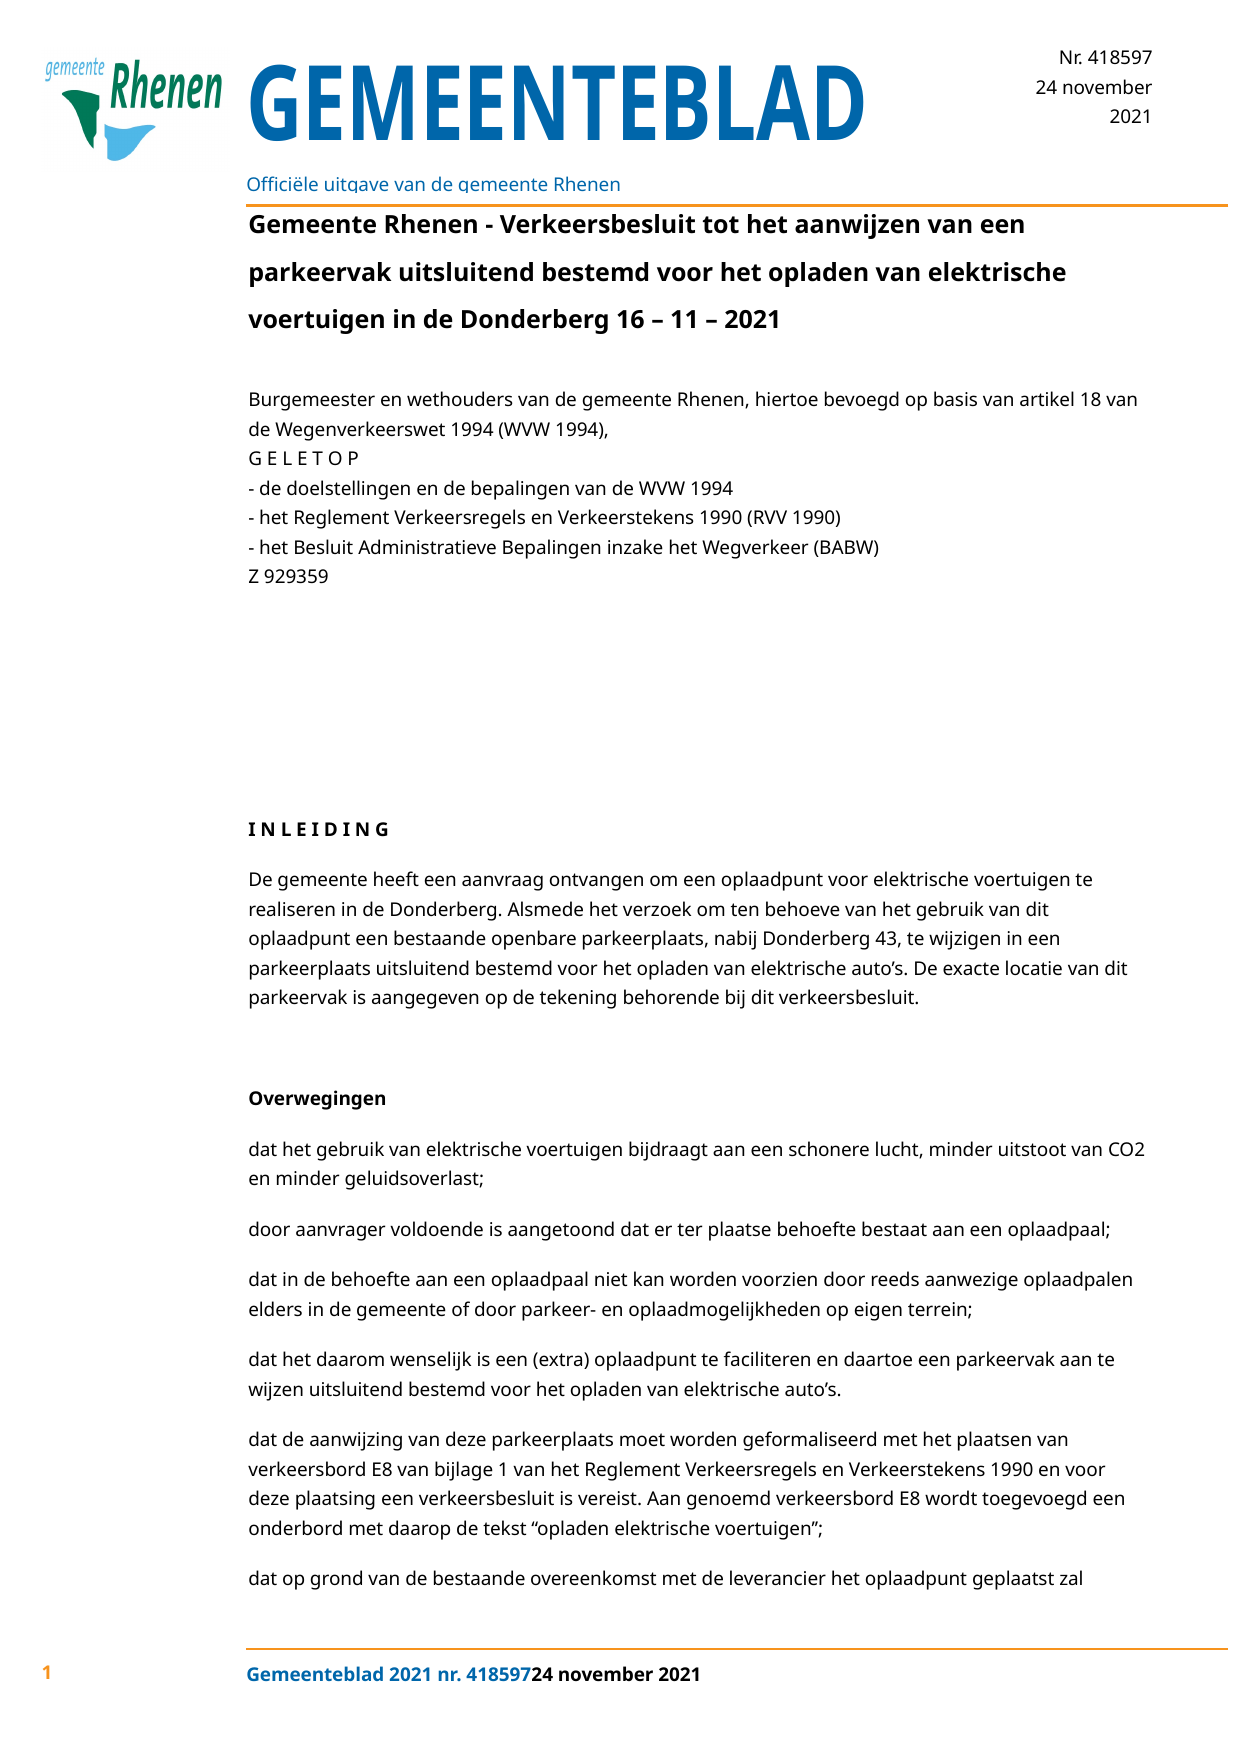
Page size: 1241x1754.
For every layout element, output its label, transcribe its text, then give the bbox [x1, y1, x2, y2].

text - het Reglement Verkeersregels en Verkeerstekens 1990 (RVV 1990) [248, 504, 1152, 530]
picture [41, 47, 231, 172]
text door aanvrager voldoende is aangetoond dat er ter plaatse behoefte bestaat aan een oplaadpaal; [248, 1216, 1152, 1242]
text G E L E T O P [248, 445, 1152, 471]
text dat het daarom wenselijk is een (extra) oplaadpunt te faciliteren en daartoe een parkeervak aan te wijzen uitsluitend bestemd voor het opladen van elektrische auto’s. [248, 1346, 1152, 1402]
text dat in de behoefte aan een oplaadpaal niet kan worden voorzien door reeds aanwezige oplaadpalen elders in de gemeente of door parkeer- en oplaadmogelijkheden op eigen terrein; [248, 1266, 1152, 1322]
text dat op grond van de bestaande overeenkomst met de leverancier het oplaadpunt geplaatst zal [248, 1565, 1152, 1591]
text De gemeente heeft een aanvraag ontvangen om een oplaadpunt voor elektrische voertuigen te realiseren in de Donderberg. Alsmede het verzoek om ten behoeve van het gebruik van dit oplaadpunt een bestaande openbare parkeerplaats, nabij Donderberg 43, te wijzigen in een parkeerplaats uitsluitend bestemd voor het opladen van elektrische auto’s. De exacte locatie van dit parkeervak is aangegeven op de tekening behorende bij dit verkeersbesluit. [248, 866, 1152, 1010]
text Gemeente Rhenen - Verkeersbesluit tot het aanwijzen van een parkeervak uitsluitend bestemd voor het opladen van elektrische voertuigen in de Donderberg 16 – 11 – 2021 [248, 207, 1152, 336]
text Overwegingen [248, 1085, 1152, 1111]
text - de doelstellingen en de bepalingen van de WVW 1994 [248, 475, 1152, 501]
text dat het gebruik van elektrische voertuigen bijdraagt aan een schonere lucht, minder uitstoot van CO2 en minder geluidsoverlast; [248, 1136, 1152, 1191]
text - het Besluit Administratieve Bepalingen inzake het Wegverkeer (BABW) [248, 534, 1152, 560]
text Burgemeester en wethouders van de gemeente Rhenen, hiertoe bevoegd op basis van artikel 18 van de Wegenverkeerswet 1994 (WVW 1994), [248, 386, 1152, 442]
text I N L E I D I N G [248, 816, 1152, 842]
text Z 929359 [248, 564, 1152, 589]
text dat de aanwijzing van deze parkeerplaats moet worden geformaliseerd met het plaatsen van verkeersbord E8 van bijlage 1 van het Reglement Verkeersregels en Verkeerstekens 1990 en voor deze plaatsing een verkeersbesluit is vereist. Aan genoemd verkeersbord E8 wordt toegevoegd een onderbord met daarop de tekst “opladen elektrische voertuigen’’; [248, 1426, 1152, 1541]
